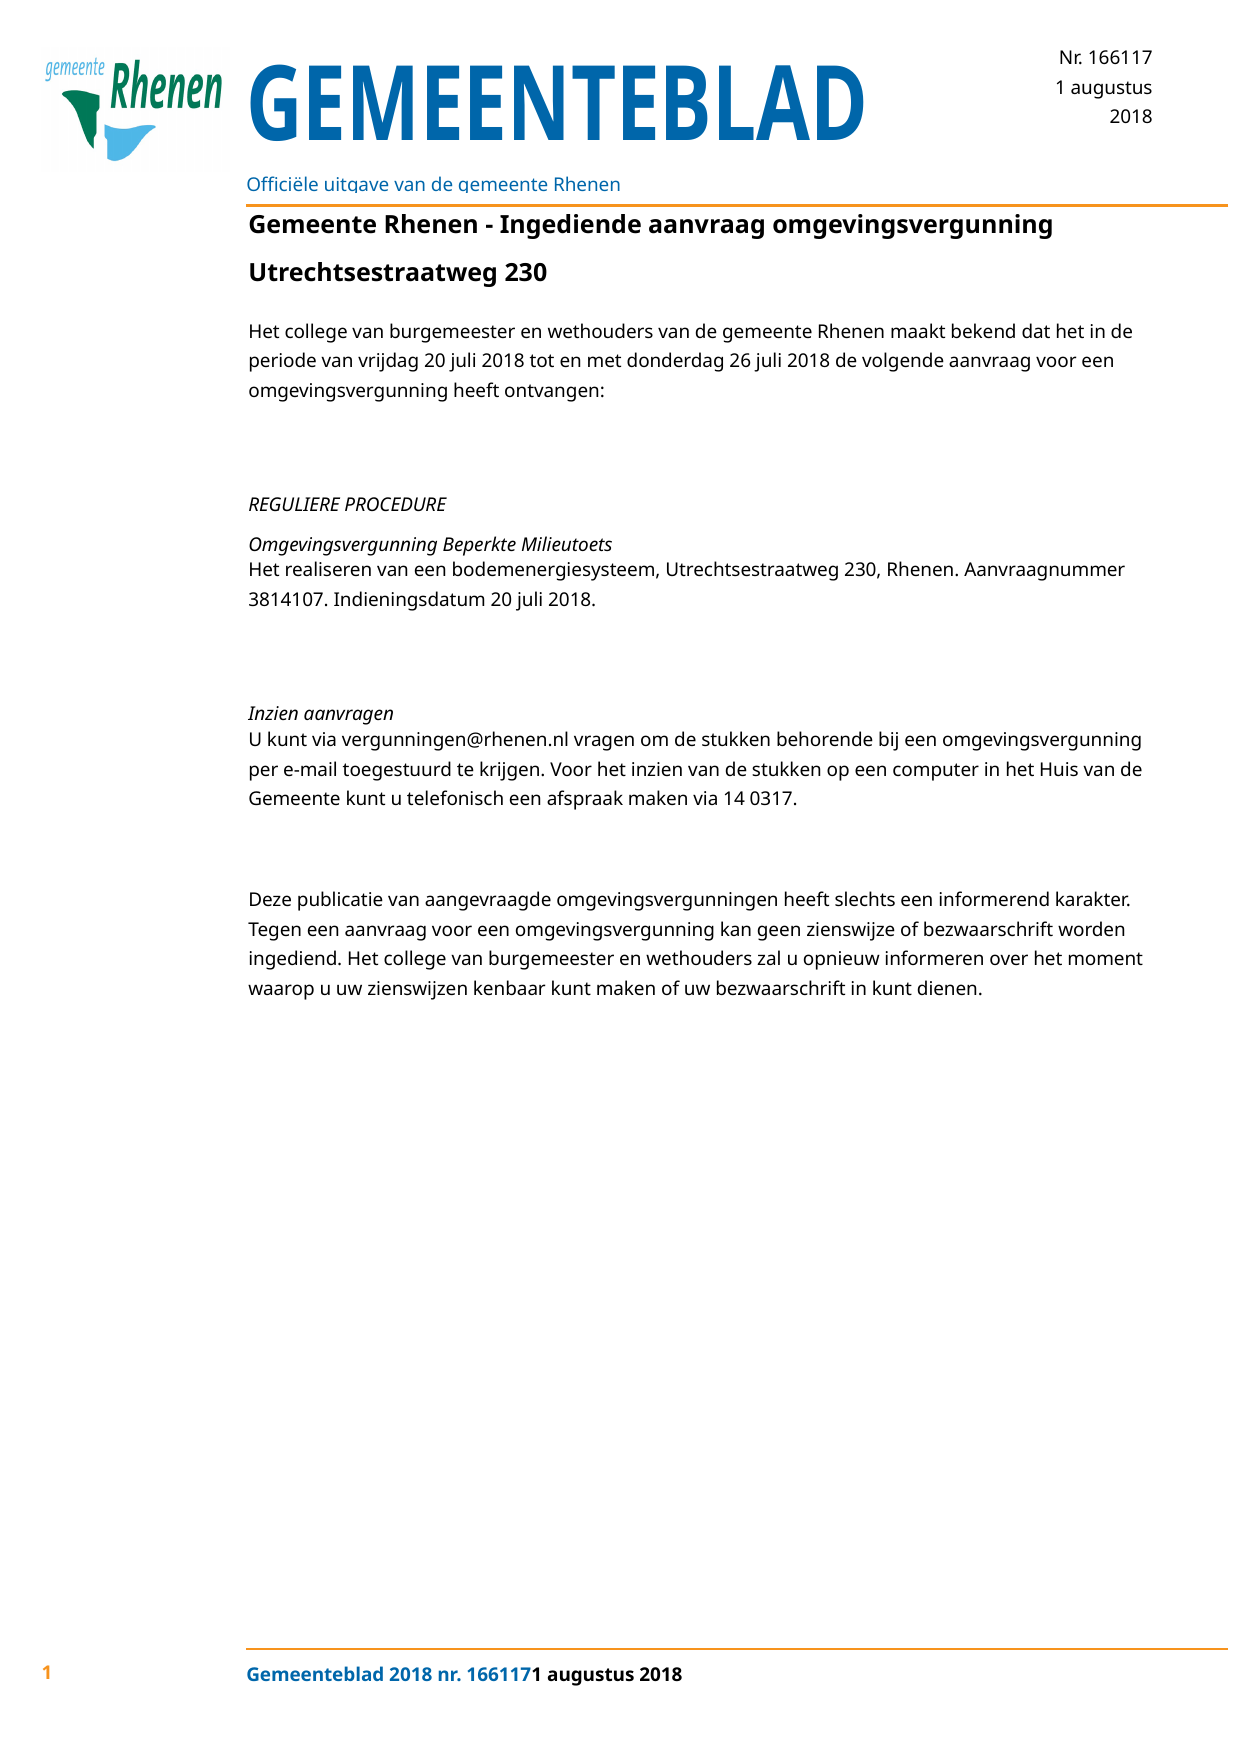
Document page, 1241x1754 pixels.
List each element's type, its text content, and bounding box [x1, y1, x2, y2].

text Gemeente Rhenen - Ingediende aanvraag omgevingsvergunning Utrechtsestraatweg 230 [248, 207, 1152, 288]
text Het college van burgemeester en wethouders van de gemeente Rhenen maakt bekend dat het in de periode van vrijdag 20 juli 2018 tot en met donderdag 26 juli 2018 de volgende aanvraag voor een omgevingsvergunning heeft ontvangen: [248, 318, 1152, 403]
text Deze publicatie van aangevraagde omgevingsvergunningen heeft slechts een informerend karakter. Tegen een aanvraag voor een omgevingsvergunning kan geen zienswijze of bezwaarschrift worden ingediend. Het college van burgemeester en wethouders zal u opnieuw informeren over het moment waarop u uw zienswijzen kenbaar kunt maken of uw bezwaarschrift in kunt dienen. [248, 886, 1152, 1001]
text U kunt via vergunningen@rhenen.nl vragen om de stukken behorende bij een omgevingsvergunning per e-mail toegestuurd te krijgen. Voor het inzien van de stukken op een computer in het Huis van de Gemeente kunt u telefonisch een afspraak maken via 14 0317. [248, 726, 1152, 811]
text Omgevingsvergunning Beperkte Milieutoets [248, 531, 1152, 556]
text Het realiseren van een bodemenergiesysteem, Utrechtsestraatweg 230, Rhenen. Aanvraagnummer 3814107. Indieningsdatum 20 juli 2018. [248, 556, 1152, 612]
picture [41, 47, 231, 172]
text REGULIERE PROCEDURE [248, 491, 1152, 517]
text Inzien aanvragen [248, 700, 1152, 726]
